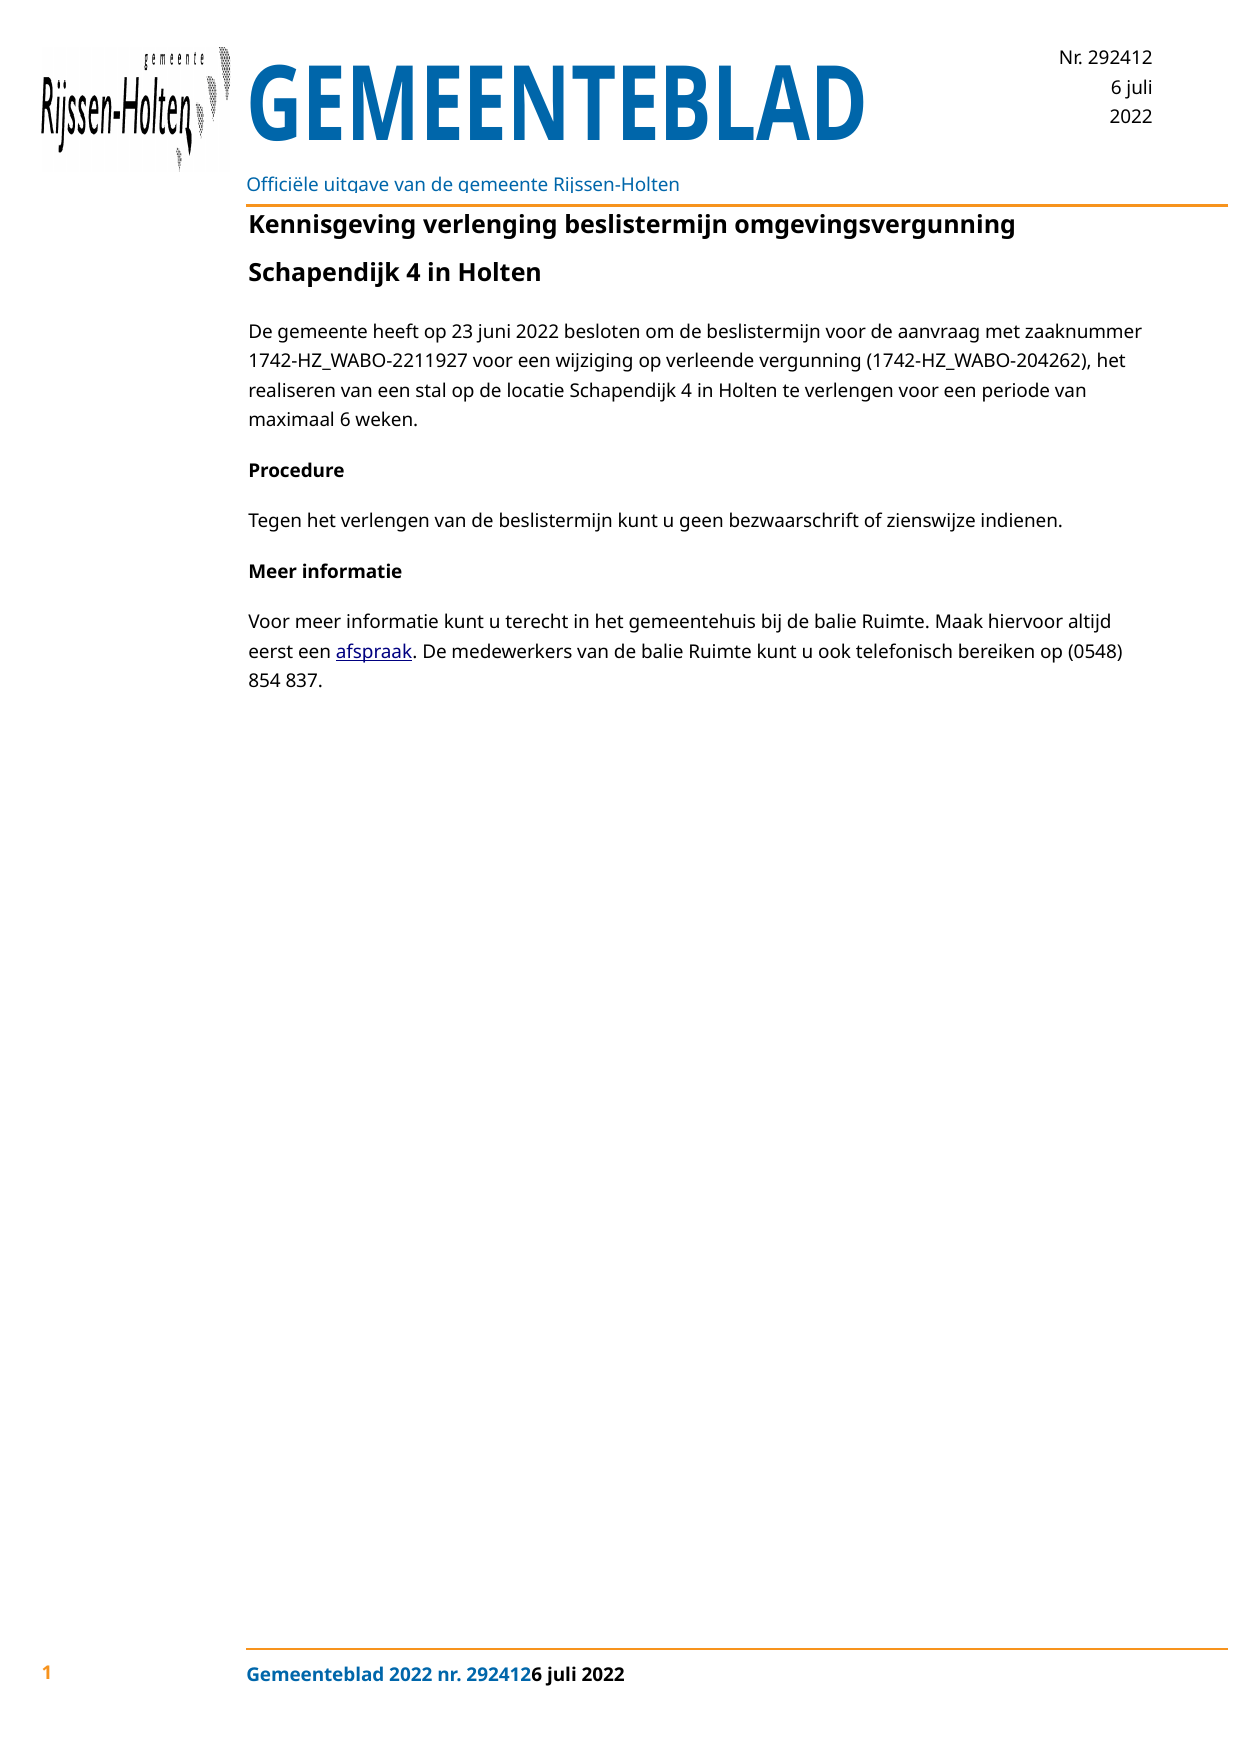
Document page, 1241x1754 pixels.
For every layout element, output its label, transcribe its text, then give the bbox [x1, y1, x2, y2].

text Voor meer informatie kunt u terecht in het gemeentehuis bij de balie Ruimte. Maak hiervoor altijd eerst een afspraak. De medewerkers van de balie Ruimte kunt u ook telefonisch bereiken op (0548) 854 837. [248, 608, 1152, 693]
text Kennisgeving verlenging beslistermijn omgevingsvergunning Schapendijk 4 in Holten [248, 207, 1152, 288]
text Procedure [248, 457, 1152, 483]
picture [41, 47, 231, 172]
text De gemeente heeft op 23 juni 2022 besloten om de beslistermijn voor de aanvraag met zaaknummer 1742-HZ_WABO-2211927 voor een wijziging op verleende vergunning (1742-HZ_WABO-204262), het realiseren van een stal op de locatie Schapendijk 4 in Holten te verlengen voor een periode van maximaal 6 weken. [248, 318, 1152, 432]
text Meer informatie [248, 558, 1152, 584]
text Tegen het verlengen van de beslistermijn kunt u geen bezwaarschrift of zienswijze indienen. [248, 507, 1152, 533]
